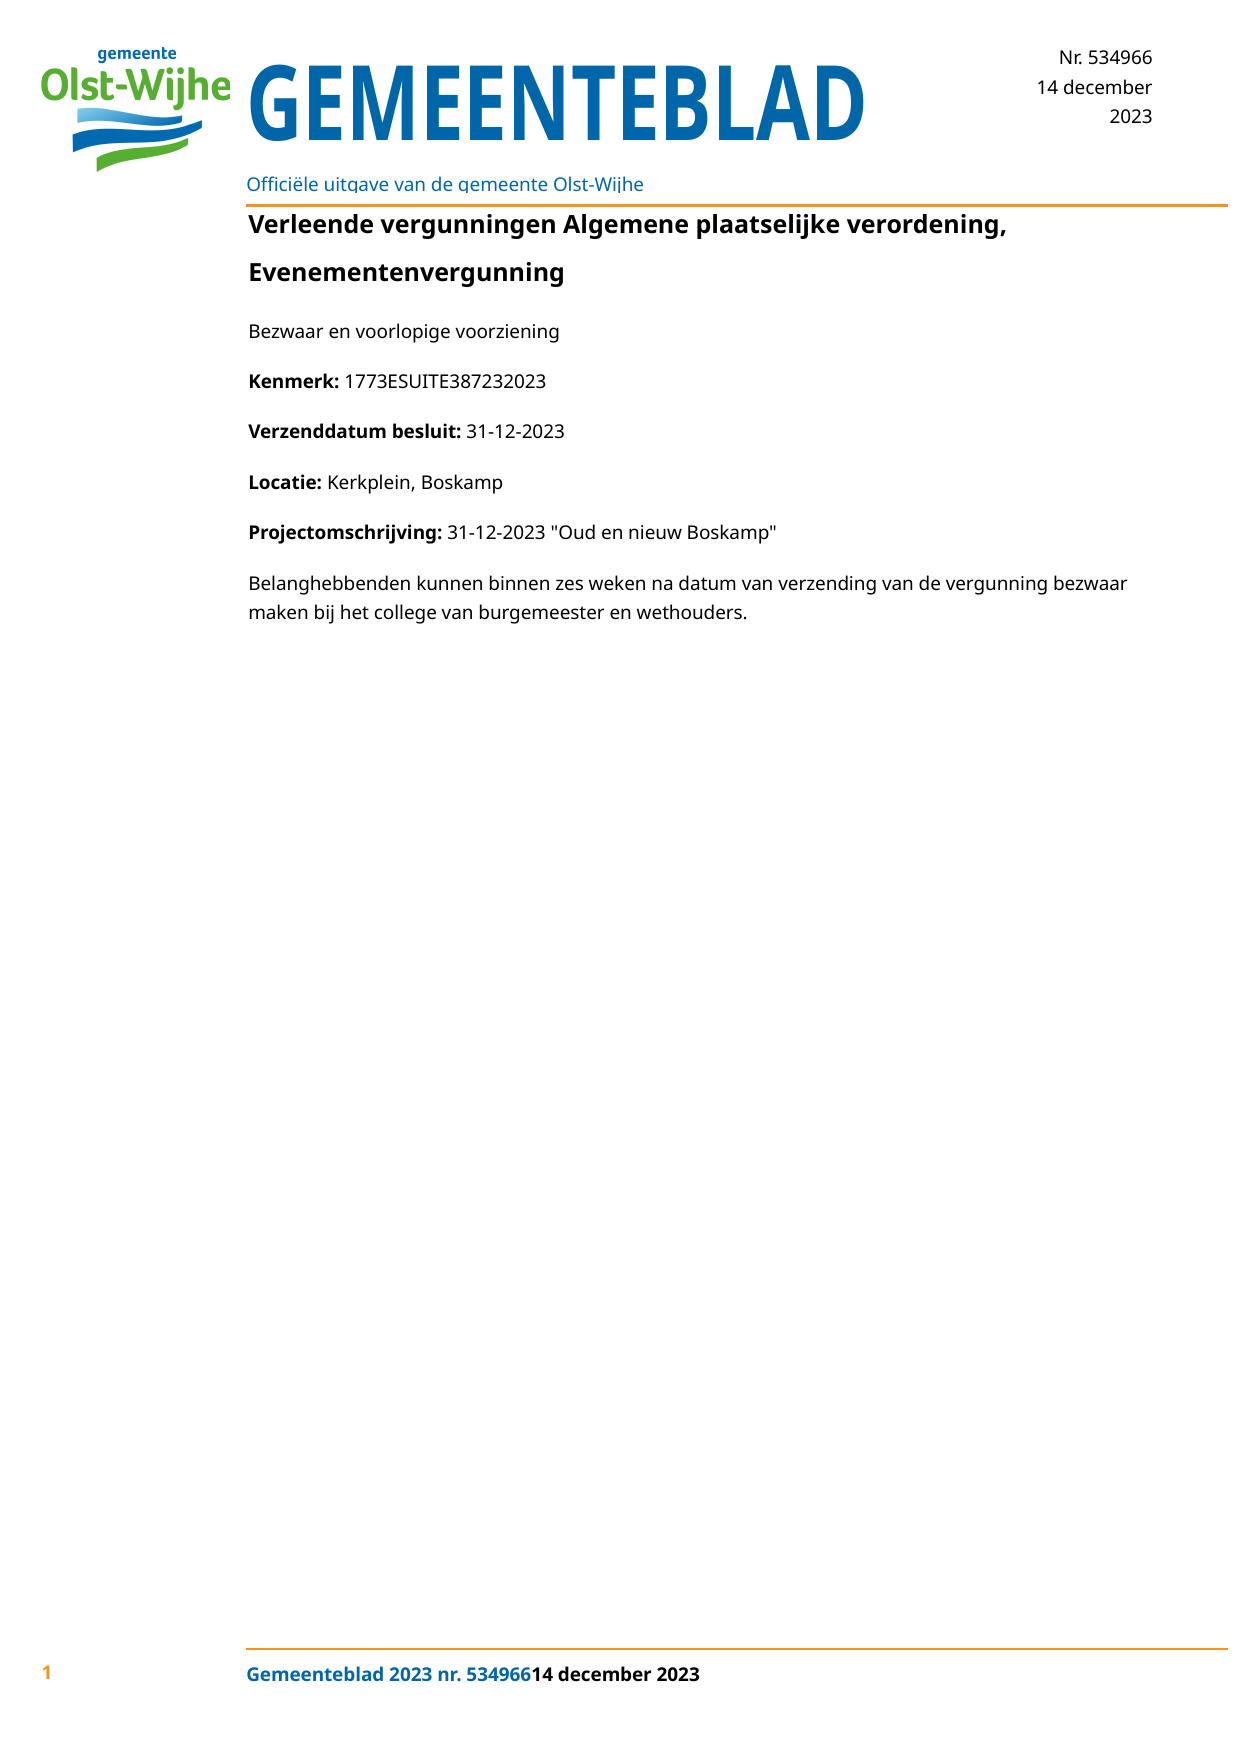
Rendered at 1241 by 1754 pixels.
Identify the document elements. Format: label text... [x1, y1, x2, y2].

text Verzenddatum besluit: 31-12-2023 [248, 419, 1152, 444]
text Belanghebbenden kunnen binnen zes weken na datum van verzending van de vergunning bezwaar maken bij het college van burgemeester en wethouders. [248, 570, 1152, 625]
text Projectomschrijving: 31-12-2023 "Oud en nieuw Boskamp" [248, 519, 1152, 545]
text Kenmerk: 1773ESUITE387232023 [248, 368, 1152, 394]
text Verleende vergunningen Algemene plaatselijke verordening, Evenementenvergunning [248, 207, 1152, 288]
picture [41, 47, 231, 172]
text Locatie: Kerkplein, Boskamp [248, 469, 1152, 495]
text Bezwaar en voorlopige voorziening [248, 318, 1152, 344]
